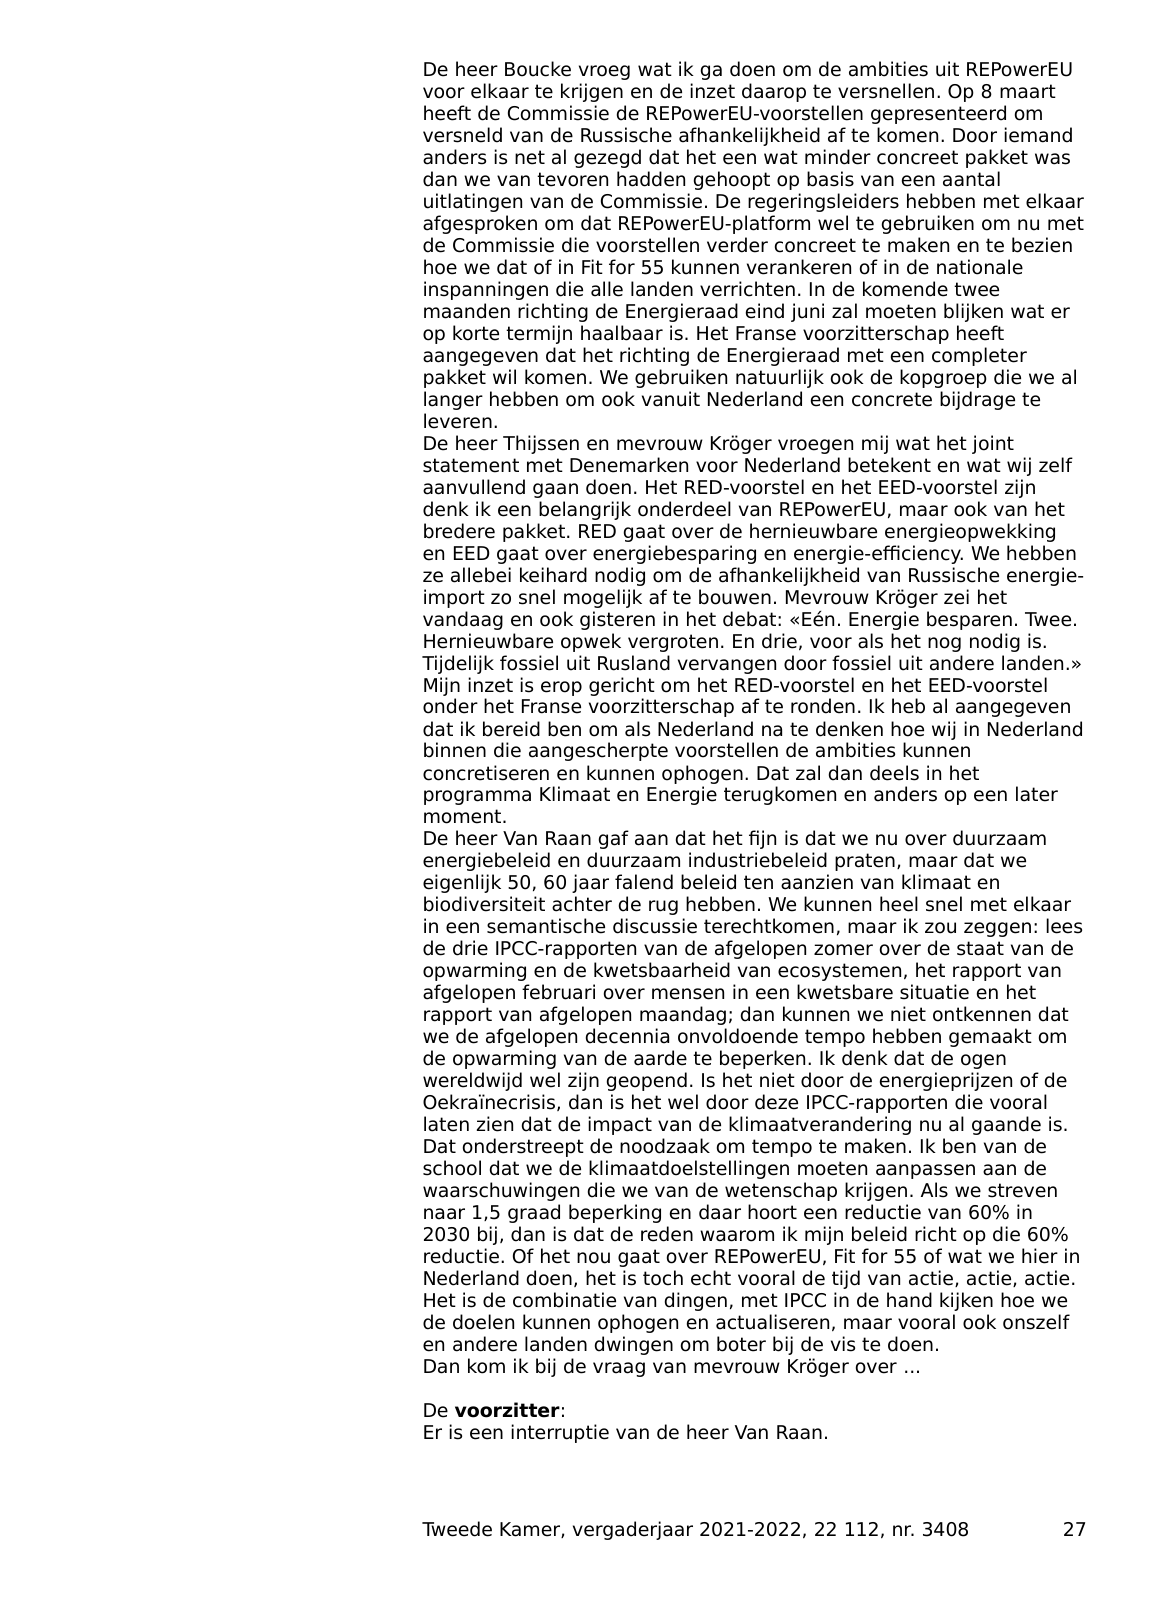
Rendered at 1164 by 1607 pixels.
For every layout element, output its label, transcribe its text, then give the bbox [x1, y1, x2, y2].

text Dan kom ik bij de vraag van mevrouw Kröger over ... [422, 1356, 1087, 1378]
text De heer Van Raan gaf aan dat het fijn is dat we nu over duurzaam energiebeleid en duurzaam industriebeleid praten, maar dat we eigenlijk 50, 60 jaar falend beleid ten aanzien van klimaat en biodiversiteit achter de rug hebben. We kunnen heel snel met elkaar in een semantische discussie terechtkomen, maar ik zou zeggen: lees de drie IPCC-rapporten van de afgelopen zomer over de staat van de opwarming en de kwetsbaarheid van ecosystemen, het rapport van afgelopen februari over mensen in een kwetsbare situatie en het rapport van afgelopen maandag; dan kunnen we niet ontkennen dat we de afgelopen decennia onvoldoende tempo hebben gemaakt om de opwarming van de aarde te beperken. Ik denk dat de ogen wereldwijd wel zijn geopend. Is het niet door de energieprijzen of de Oekraïnecrisis, dan is het wel door deze IPCC-rapporten die vooral laten zien dat de impact van de klimaatverandering nu al gaande is. Dat onderstreept de noodzaak om tempo te maken. Ik ben van de school dat we de klimaatdoelstellingen moeten aanpassen aan de waarschuwingen die we van de wetenschap krijgen. Als we streven naar 1,5 graad beperking en daar hoort een reductie van 60% in 2030 bij, dan is dat de reden waarom ik mijn beleid richt op die 60% reductie. Of het nou gaat over REPowerEU, Fit for 55 of wat we hier in Nederland doen, het is toch echt vooral de tijd van actie, actie, actie. Het is de combinatie van dingen, met IPCC in de hand kijken hoe we de doelen kunnen ophogen en actualiseren, maar vooral ook onszelf en andere landen dwingen om boter bij de vis te doen. [422, 828, 1087, 1356]
text De heer Boucke vroeg wat ik ga doen om de ambities uit REPowerEU voor elkaar te krijgen en de inzet daarop te versnellen. Op 8 maart heeft de Commissie de REPowerEU-voorstellen gepresenteerd om versneld van de Russische afhankelijkheid af te komen. Door iemand anders is net al gezegd dat het een wat minder concreet pakket was dan we van tevoren hadden gehoopt op basis van een aantal uitlatingen van de Commissie. De regeringsleiders hebben met elkaar afgesproken om dat REPowerEU-platform wel te gebruiken om nu met de Commissie die voorstellen verder concreet te maken en te bezien hoe we dat of in Fit for 55 kunnen verankeren of in de nationale inspanningen die alle landen verrichten. In de komende twee maanden richting de Energieraad eind juni zal moeten blijken wat er op korte termijn haalbaar is. Het Franse voorzitterschap heeft aangegeven dat het richting de Energieraad met een completer pakket wil komen. We gebruiken natuurlijk ook de kopgroep die we al langer hebben om ook vanuit Nederland een concrete bijdrage te leveren. [422, 59, 1087, 433]
text De voorzitter: [422, 1400, 1087, 1422]
text De heer Thijssen en mevrouw Kröger vroegen mij wat het joint statement met Denemarken voor Nederland betekent en wat wij zelf aanvullend gaan doen. Het RED-voorstel en het EED-voorstel zijn denk ik een belangrijk onderdeel van REPowerEU, maar ook van het bredere pakket. RED gaat over de hernieuwbare energieopwekking en EED gaat over energiebesparing en energie-efficiency. We hebben ze allebei keihard nodig om de afhankelijkheid van Russische energie-import zo snel mogelijk af te bouwen. Mevrouw Kröger zei het vandaag en ook gisteren in het debat: «Eén. Energie besparen. Twee. Hernieuwbare opwek vergroten. En drie, voor als het nog nodig is. Tijdelijk fossiel uit Rusland vervangen door fossiel uit andere landen.» Mijn inzet is erop gericht om het RED-voorstel en het EED-voorstel onder het Franse voorzitterschap af te ronden. Ik heb al aangegeven dat ik bereid ben om als Nederland na te denken hoe wij in Nederland binnen die aangescherpte voorstellen de ambities kunnen concretiseren en kunnen ophogen. Dat zal dan deels in het programma Klimaat en Energie terugkomen en anders op een later moment. [422, 433, 1087, 828]
text Er is een interruptie van de heer Van Raan. [422, 1422, 1087, 1444]
